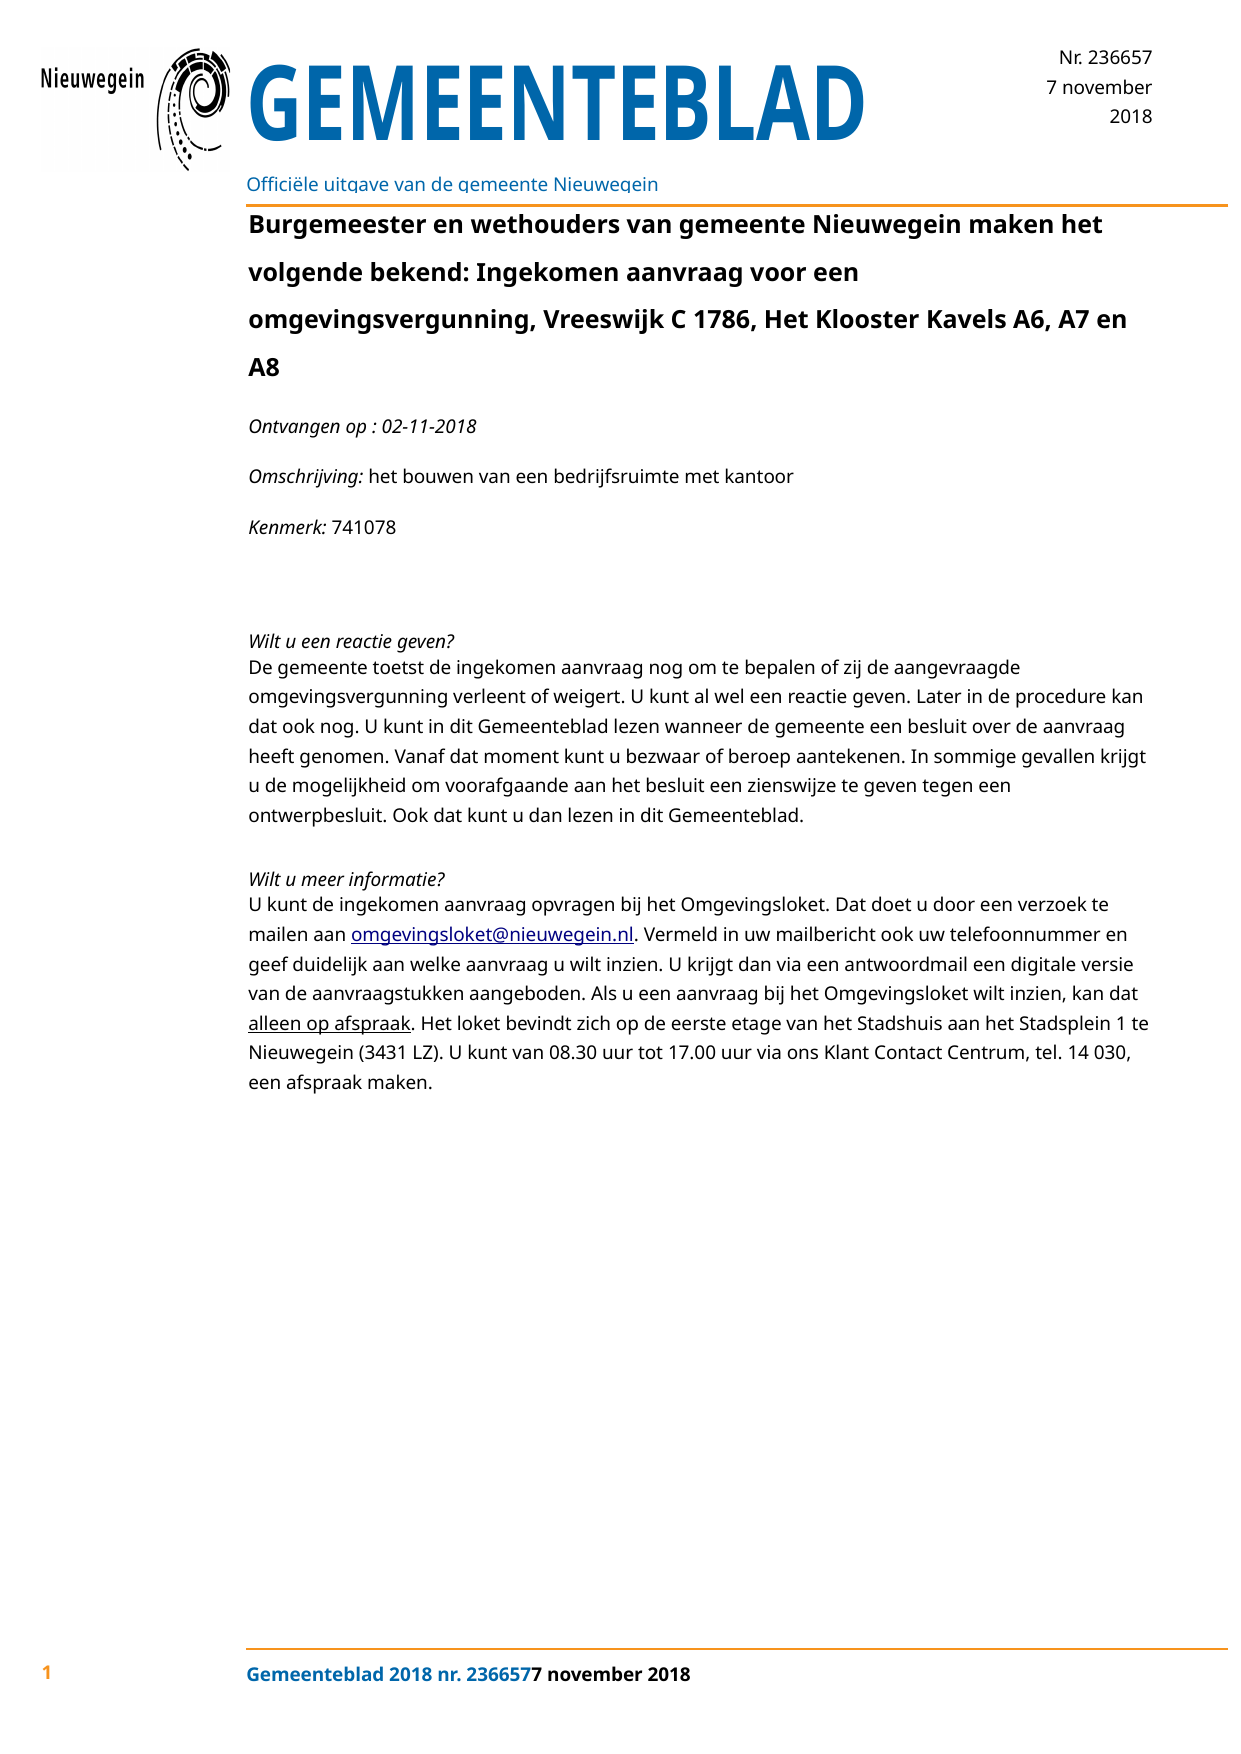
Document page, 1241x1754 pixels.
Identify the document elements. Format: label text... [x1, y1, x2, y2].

text De gemeente toetst de ingekomen aanvraag nog om te bepalen of zij de aangevraagde omgevingsvergunning verleent of weigert. U kunt al wel een reactie geven. Later in de procedure kan dat ook nog. U kunt in dit Gemeenteblad lezen wanneer de gemeente een besluit over de aanvraag heeft genomen. Vanaf dat moment kunt u bezwaar of beroep aantekenen. In sommige gevallen krijgt u de mogelijkheid om voorafgaande aan het besluit een zienswijze te geven tegen een ontwerpbesluit. Ook dat kunt u dan lezen in dit Gemeenteblad. [248, 654, 1152, 828]
text Omschrijving: het bouwen van een bedrijfsruimte met kantoor [248, 463, 1152, 489]
text U kunt de ingekomen aanvraag opvragen bij het Omgevingsloket. Dat doet u door een verzoek te mailen aan omgevingsloket@nieuwegein.nl. Vermeld in uw mailbericht ook uw telefoonnummer en geef duidelijk aan welke aanvraag u wilt inzien. U krijgt dan via een antwoordmail een digitale versie van de aanvraagstukken aangeboden. Als u een aanvraag bij het Omgevingsloket wilt inzien, kan dat alleen op afspraak. Het loket bevindt zich op de eerste etage van het Stadshuis aan het Stadsplein 1 te Nieuwegein (3431 LZ). U kunt van 08.30 uur tot 17.00 uur via ons Klant Contact Centrum, tel. 14 030, een afspraak maken. [248, 892, 1152, 1095]
text Wilt u meer informatie? [248, 866, 1152, 892]
text Wilt u een reactie geven? [248, 628, 1152, 654]
picture [41, 47, 231, 172]
text Ontvangen op : 02-11-2018 [248, 413, 1152, 439]
text Kenmerk: 741078 [248, 514, 1152, 540]
text Burgemeester en wethouders van gemeente Nieuwegein maken het volgende bekend: Ingekomen aanvraag voor een omgevingsvergunning, Vreeswijk C 1786, Het Klooster Kavels A6, A7 en A8 [248, 207, 1152, 384]
